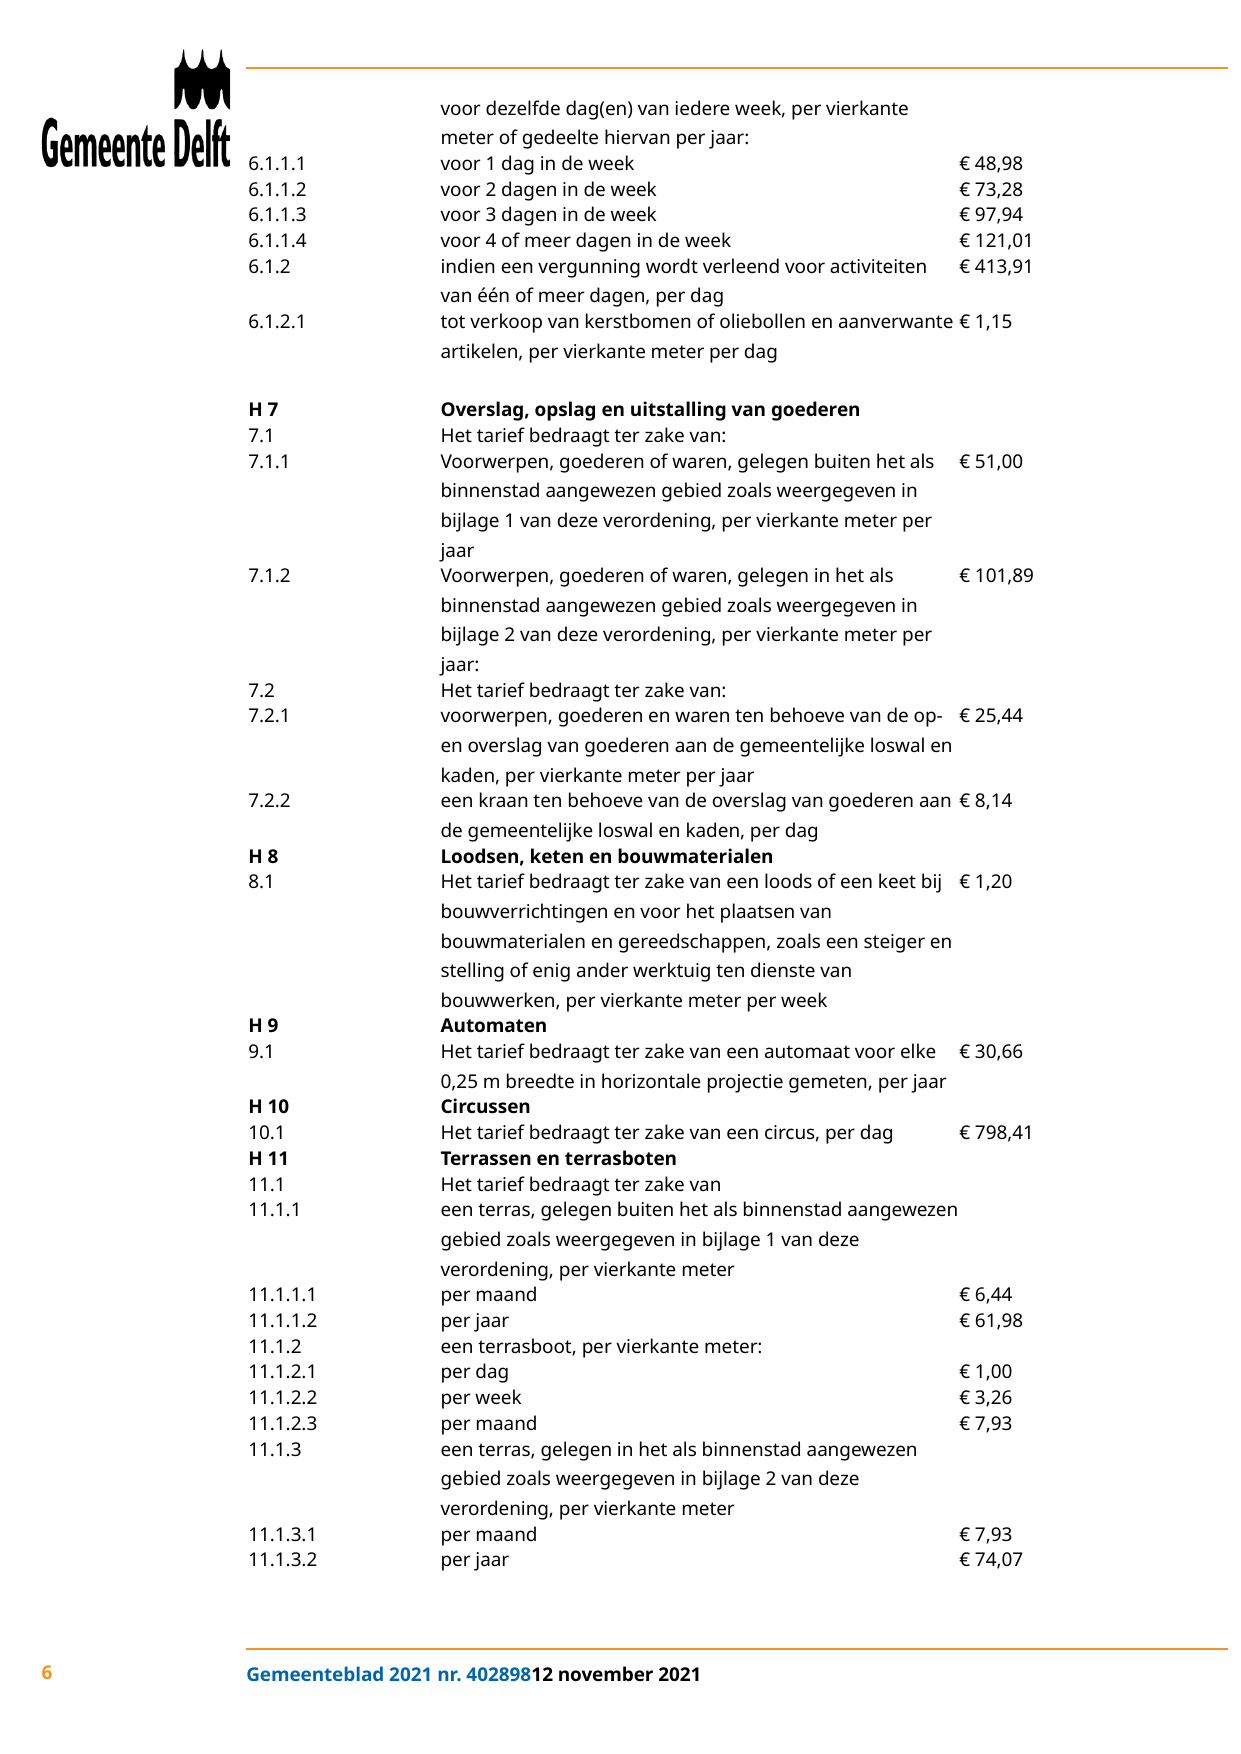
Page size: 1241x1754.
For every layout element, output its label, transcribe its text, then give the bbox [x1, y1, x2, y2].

table_cell voor 1 dag in de week [440, 150, 959, 176]
table_cell 7.1.2 [248, 563, 440, 677]
table_cell 11.1.1 [248, 1197, 440, 1282]
table_cell per maand [440, 1410, 959, 1436]
table_cell 6.1.1.1 [248, 150, 440, 176]
table_cell € 1,20 [959, 869, 1152, 1013]
table_cell H 9 [248, 1013, 440, 1038]
table_cell per jaar [440, 1307, 959, 1333]
table_cell 6.1.2.1 [248, 308, 440, 364]
table_cell 11.1.1.1 [248, 1282, 440, 1307]
table_cell 7.2.1 [248, 703, 440, 788]
table_cell Het tarief bedraagt ter zake van: [440, 677, 959, 703]
table_cell [959, 1197, 1152, 1282]
table_cell 8.1 [248, 869, 440, 1013]
table_cell per maand [440, 1521, 959, 1547]
table_cell een kraan ten behoeve van de overslag van goederen aan de gemeentelijke loswal en kaden, per dag [440, 788, 959, 843]
table_cell € 121,01 [959, 227, 1152, 253]
table_cell een terrasboot, per vierkante meter: [440, 1333, 959, 1359]
table_cell 6.1.1.2 [248, 176, 440, 202]
table_cell € 798,41 [959, 1120, 1152, 1145]
table_cell € 97,94 [959, 202, 1152, 227]
table_cell 6.1.2 [248, 253, 440, 308]
table_cell [959, 677, 1152, 703]
table_cell per jaar [440, 1547, 959, 1572]
table_cell 7.1 [248, 422, 440, 448]
table_cell € 61,98 [959, 1307, 1152, 1333]
table_cell [959, 1436, 1152, 1521]
table_cell € 7,93 [959, 1410, 1152, 1436]
table_cell [959, 1013, 1152, 1038]
table_cell voor 4 of meer dagen in de week [440, 227, 959, 253]
table_cell € 7,93 [959, 1521, 1152, 1547]
table_cell € 8,14 [959, 788, 1152, 843]
table_cell Het tarief bedraagt ter zake van [440, 1171, 959, 1197]
table_cell 11.1.3 [248, 1436, 440, 1521]
table_cell [959, 95, 1152, 150]
table_cell 11.1.3.1 [248, 1521, 440, 1547]
table_cell H 8 [248, 843, 440, 869]
table_header Overslag, opslag en uitstalling van goederen [440, 397, 959, 422]
table_cell voor 2 dagen in de week [440, 176, 959, 202]
table_cell een terras, gelegen in het als binnenstad aangewezen gebied zoals weergegeven in bijlage 2 van deze verordening, per vierkante meter [440, 1436, 959, 1521]
table_cell 6.1.1.4 [248, 227, 440, 253]
table_cell Voorwerpen, goederen of waren, gelegen buiten het als binnenstad aangewezen gebied zoals weergegeven in bijlage 1 van deze verordening, per vierkante meter per jaar [440, 448, 959, 562]
table_cell voor 3 dagen in de week [440, 202, 959, 227]
table_cell Automaten [440, 1013, 959, 1038]
table_cell per dag [440, 1359, 959, 1384]
table_cell 6.1.1.3 [248, 202, 440, 227]
table_cell 7.2 [248, 677, 440, 703]
table_cell tot verkoop van kerstbomen of oliebollen en aanverwante artikelen, per vierkante meter per dag [440, 308, 959, 364]
table_cell een terras, gelegen buiten het als binnenstad aangewezen gebied zoals weergegeven in bijlage 1 van deze verordening, per vierkante meter [440, 1197, 959, 1282]
table_cell per maand [440, 1282, 959, 1307]
table_cell [959, 422, 1152, 448]
table_cell 11.1.2.1 [248, 1359, 440, 1384]
table_cell € 101,89 [959, 563, 1152, 677]
table_cell € 48,98 [959, 150, 1152, 176]
table_cell Het tarief bedraagt ter zake van een automaat voor elke 0,25 m breedte in horizontale projectie gemeten, per jaar [440, 1039, 959, 1094]
table_cell Voorwerpen, goederen of waren, gelegen in het als binnenstad aangewezen gebied zoals weergegeven in bijlage 2 van deze verordening, per vierkante meter per jaar: [440, 563, 959, 677]
table_cell [248, 95, 440, 150]
table_cell € 1,00 [959, 1359, 1152, 1384]
table_cell 11.1.2.2 [248, 1385, 440, 1410]
table_cell H 10 [248, 1094, 440, 1119]
table_cell [959, 1094, 1152, 1119]
table_cell € 1,15 [959, 308, 1152, 364]
table_cell € 30,66 [959, 1039, 1152, 1094]
table_cell indien een vergunning wordt verleend voor activiteiten van één of meer dagen, per dag [440, 253, 959, 308]
table_cell 10.1 [248, 1120, 440, 1145]
table_cell per week [440, 1385, 959, 1410]
table_header H 7 [248, 397, 440, 422]
table_cell € 73,28 [959, 176, 1152, 202]
table_cell Terrassen en terrasboten [440, 1145, 959, 1171]
table_cell 9.1 [248, 1039, 440, 1094]
table_cell 11.1.2.3 [248, 1410, 440, 1436]
table_cell voorwerpen, goederen en waren ten behoeve van de op- en overslag van goederen aan de gemeentelijke loswal en kaden, per vierkante meter per jaar [440, 703, 959, 788]
table_cell 7.1.1 [248, 448, 440, 562]
table_cell € 51,00 [959, 448, 1152, 562]
table_cell [959, 843, 1152, 869]
table_cell Het tarief bedraagt ter zake van een loods of een keet bij bouwverrichtingen en voor het plaatsen van bouwmaterialen en gereedschappen, zoals een steiger en stelling of enig ander werktuig ten dienste van bouwwerken, per vierkante meter per week [440, 869, 959, 1013]
table_cell Het tarief bedraagt ter zake van: [440, 422, 959, 448]
table_cell [959, 1145, 1152, 1171]
table_header [959, 397, 1152, 422]
table_cell Circussen [440, 1094, 959, 1119]
table_cell voor dezelfde dag(en) van iedere week, per vierkante meter of gedeelte hiervan per jaar: [440, 95, 959, 150]
table_cell Het tarief bedraagt ter zake van een circus, per dag [440, 1120, 959, 1145]
table_cell [959, 1171, 1152, 1197]
table_cell € 25,44 [959, 703, 1152, 788]
table_cell € 6,44 [959, 1282, 1152, 1307]
table_cell 7.2.2 [248, 788, 440, 843]
table_cell 11.1 [248, 1171, 440, 1197]
table_cell 11.1.1.2 [248, 1307, 440, 1333]
table_cell 11.1.2 [248, 1333, 440, 1359]
picture [41, 47, 231, 172]
table_cell € 413,91 [959, 253, 1152, 308]
table_cell Loodsen, keten en bouwmaterialen [440, 843, 959, 869]
table_cell [959, 1333, 1152, 1359]
table_cell € 74,07 [959, 1547, 1152, 1572]
table_cell € 3,26 [959, 1385, 1152, 1410]
table_cell 11.1.3.2 [248, 1547, 440, 1572]
table_cell H 11 [248, 1145, 440, 1171]
